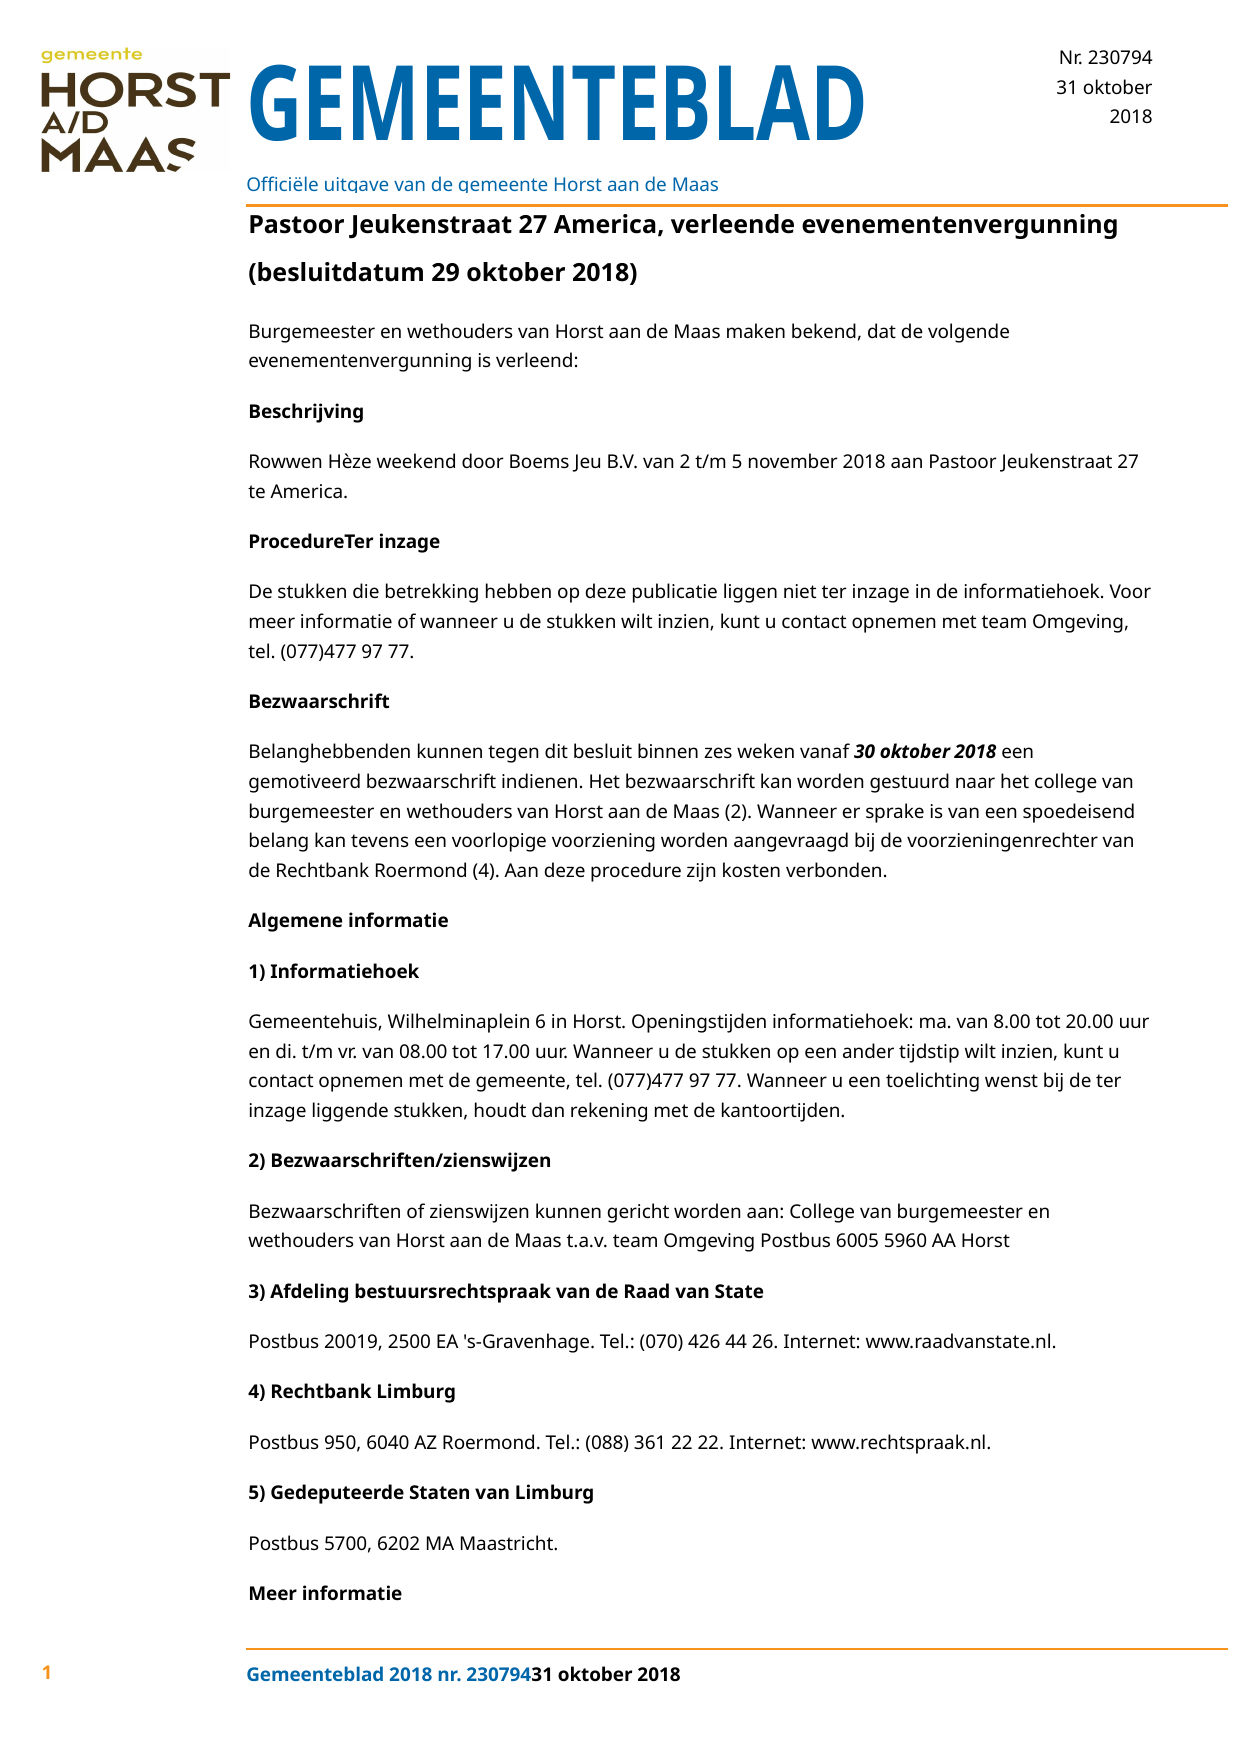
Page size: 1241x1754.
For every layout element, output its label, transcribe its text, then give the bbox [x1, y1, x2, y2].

text Algemene informatie [248, 907, 1152, 933]
text Gemeentehuis, Wilhelminaplein 6 in Horst. Openingstijden informatiehoek: ma. van 8.00 tot 20.00 uur en di. t/m vr. van 08.00 tot 17.00 uur. Wanneer u de stukken op een ander tijdstip wilt inzien, kunt u contact opnemen met de gemeente, tel. (077)477 97 77. Wanneer u een toelichting wenst bij de ter inzage liggende stukken, houdt dan rekening met de kantoortijden. [248, 1008, 1152, 1123]
text 4) Rechtbank Limburg [248, 1379, 1152, 1404]
text Postbus 5700, 6202 MA Maastricht. [248, 1530, 1152, 1556]
picture [41, 47, 231, 172]
text Rowwen Hèze weekend door Boems Jeu B.V. van 2 t/m 5 november 2018 aan Pastoor Jeukenstraat 27 te America. [248, 448, 1152, 504]
text Bezwaarschrift [248, 688, 1152, 714]
text Belanghebbenden kunnen tegen dit besluit binnen zes weken vanaf 30 oktober 2018 een gemotiveerd bezwaarschrift indienen. Het bezwaarschrift kan worden gestuurd naar het college van burgemeester en wethouders van Horst aan de Maas (2). Wanneer er sprake is van een spoedeisend belang kan tevens een voorlopige voorziening worden aangevraagd bij de voorzieningenrechter van de Rechtbank Roermond (4). Aan deze procedure zijn kosten verbonden. [248, 739, 1152, 883]
text Beschrijving [248, 398, 1152, 424]
text 3) Afdeling bestuursrechtspraak van de Raad van State [248, 1278, 1152, 1304]
text 2) Bezwaarschriften/zienswijzen [248, 1147, 1152, 1173]
text Pastoor Jeukenstraat 27 America, verleende evenementenvergunning (besluitdatum 29 oktober 2018) [248, 207, 1152, 288]
text Burgemeester en wethouders van Horst aan de Maas maken bekend, dat de volgende evenementenvergunning is verleend: [248, 318, 1152, 373]
text Bezwaarschriften of zienswijzen kunnen gericht worden aan: College van burgemeester en wethouders van Horst aan de Maas t.a.v. team Omgeving Postbus 6005 5960 AA Horst [248, 1198, 1152, 1253]
text Postbus 20019, 2500 EA 's-Gravenhage. Tel.: (070) 426 44 26. Internet: www.raadvanstate.nl. [248, 1328, 1152, 1354]
text 1) Informatiehoek [248, 958, 1152, 984]
text ProcedureTer inzage [248, 528, 1152, 554]
text 5) Gedeputeerde Staten van Limburg [248, 1479, 1152, 1505]
text Meer informatie [248, 1580, 1152, 1606]
text Postbus 950, 6040 AZ Roermond. Tel.: (088) 361 22 22. Internet: www.rechtspraak.nl. [248, 1429, 1152, 1455]
text De stukken die betrekking hebben op deze publicatie liggen niet ter inzage in de informatiehoek. Voor meer informatie of wanneer u de stukken wilt inzien, kunt u contact opnemen met team Omgeving, tel. (077)477 97 77. [248, 579, 1152, 664]
